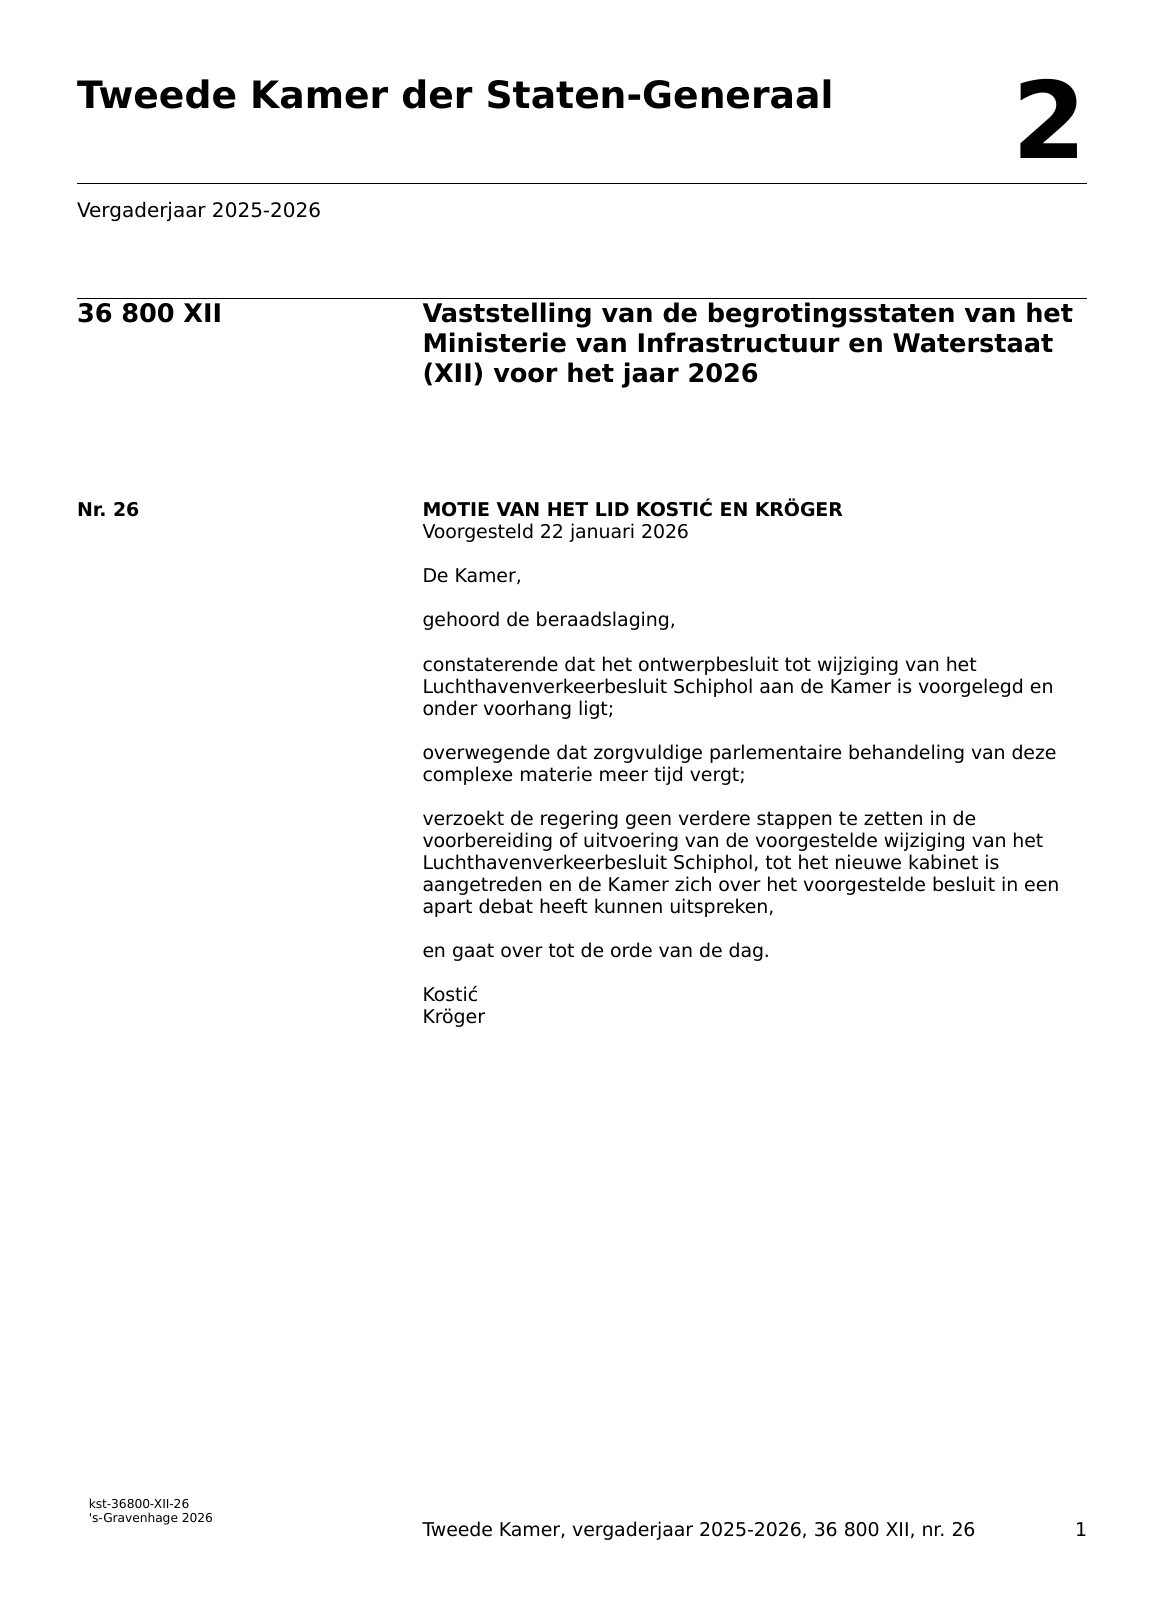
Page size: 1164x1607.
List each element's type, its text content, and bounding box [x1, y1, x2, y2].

text overwegende dat zorgvuldige parlementaire behandeling van deze complexe materie meer tijd vergt; [422, 742, 1087, 786]
table_header Tweede Kamer der Staten-Generaal [77, 59, 886, 183]
subtitle 36 800 XII Vaststelling van de begrotingsstaten van het Ministerie van Infrastructuur en Waterstaat (XII) voor het jaar 2026 [77, 299, 1087, 388]
text en gaat over tot de orde van de dag. [422, 940, 1087, 962]
text Voorgesteld 22 januari 2026 [422, 521, 1087, 543]
table_cell Vergaderjaar 2025-2026 [77, 184, 1087, 298]
text constaterende dat het ontwerpbesluit tot wijziging van het Luchthavenverkeerbesluit Schiphol aan de Kamer is voorgelegd en onder voorhang ligt; [422, 653, 1087, 719]
text kst-36800-XII-26 [88, 1497, 323, 1511]
subtitle Nr. 26 MOTIE VAN HET LID KOSTIĆ EN KRÖGER [77, 499, 1087, 521]
text 's-Gravenhage 2026 [88, 1511, 323, 1525]
text Kröger [422, 1006, 1087, 1028]
text De Kamer, [422, 565, 1087, 587]
text gehoord de beraadslaging, [422, 609, 1087, 631]
text Kostić [422, 984, 1087, 1006]
text verzoekt de regering geen verdere stappen te zetten in de voorbereiding of uitvoering van de voorgestelde wijziging van het Luchthavenverkeerbesluit Schiphol, tot het nieuwe kabinet is aangetreden en de Kamer zich over het voorgestelde besluit in een apart debat heeft kunnen uitspreken, [422, 808, 1087, 918]
table_header 2 [886, 59, 1087, 183]
